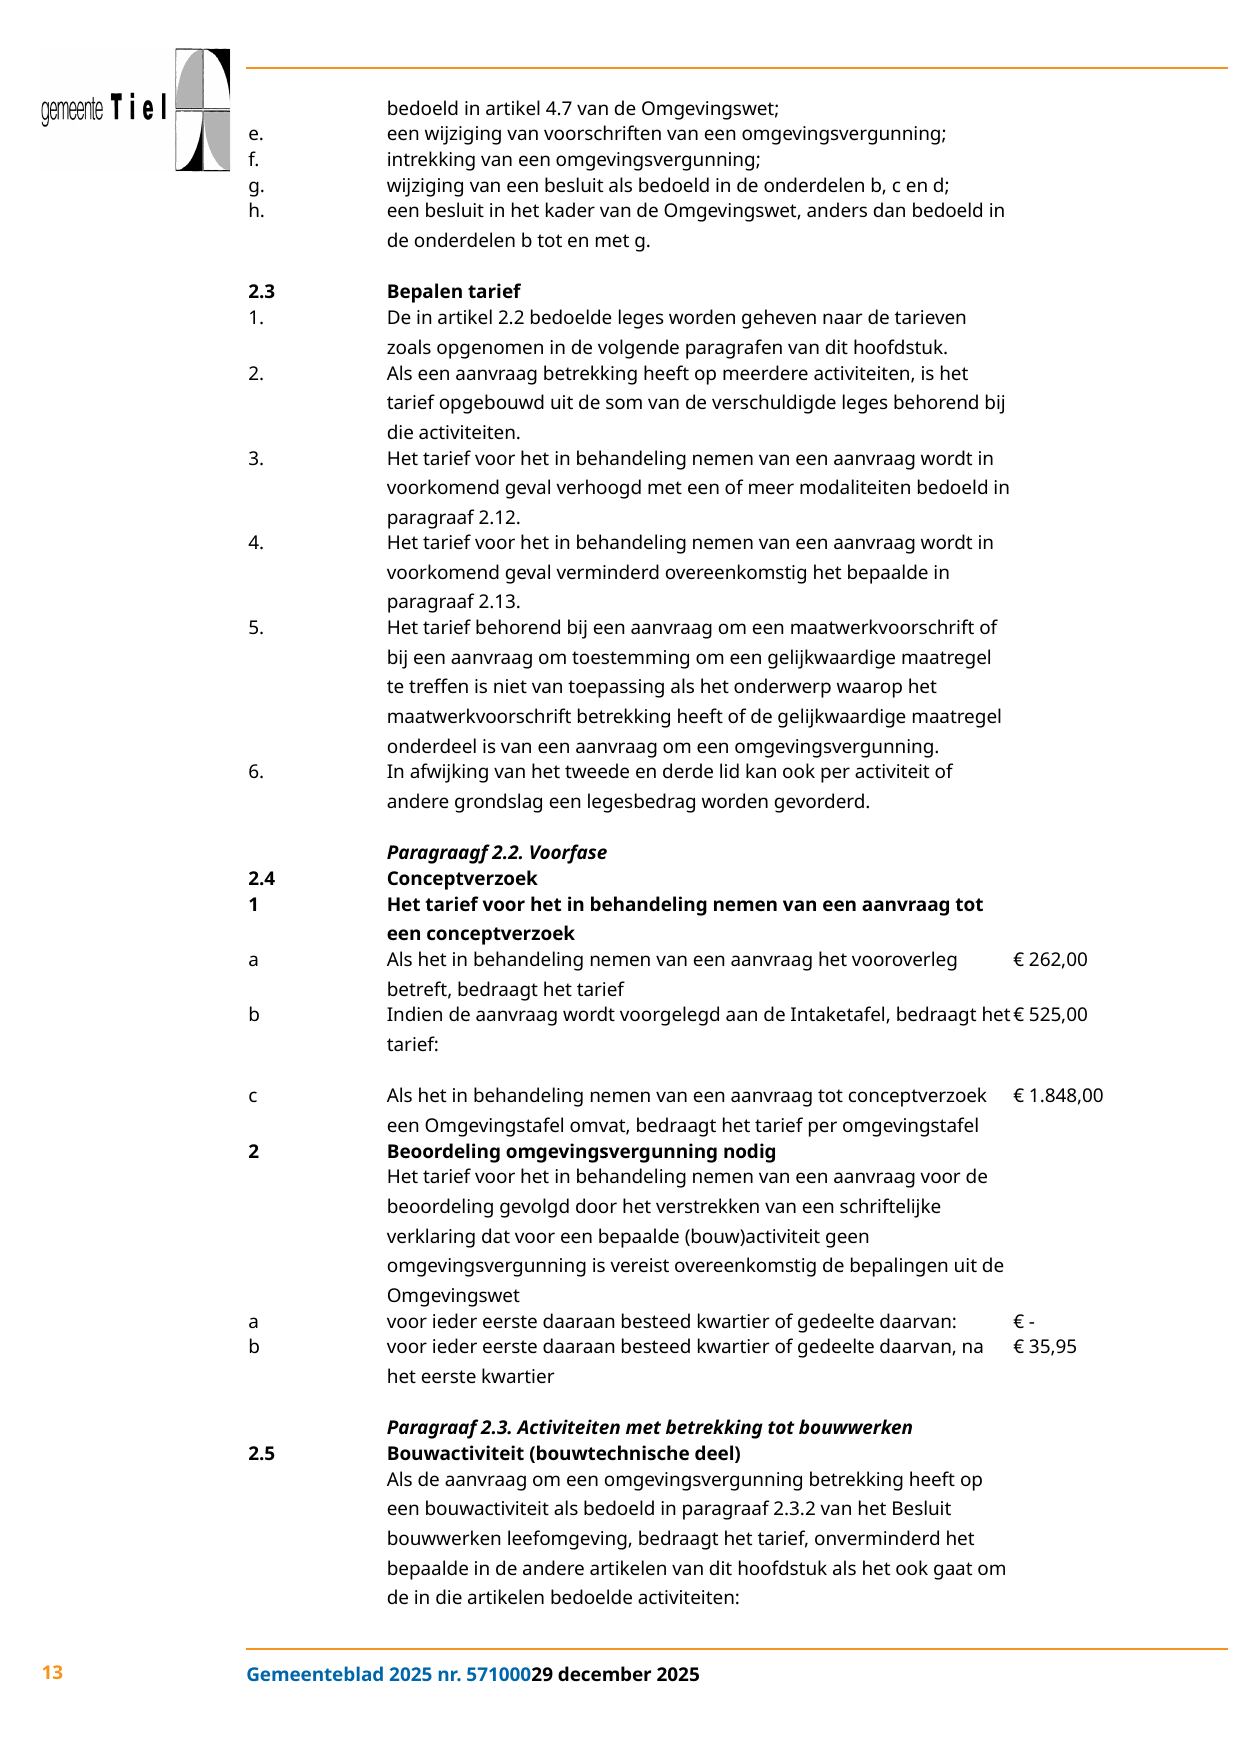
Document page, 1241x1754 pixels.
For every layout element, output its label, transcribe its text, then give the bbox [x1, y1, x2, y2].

table_cell 2. [248, 360, 387, 445]
table_cell [1013, 865, 1152, 891]
table_cell [1013, 95, 1152, 121]
table_cell [1013, 1138, 1152, 1164]
table_cell 2.5 [248, 1440, 387, 1466]
table_cell [1013, 198, 1152, 253]
table_cell [1013, 530, 1152, 614]
table_cell [1013, 253, 1152, 279]
table_cell Als de aanvraag om een omgevingsvergunning betrekking heeft op een bouwactiviteit als bedoeld in paragraaf 2.3.2 van het Besluit bouwwerken leefomgeving, bedraagt het tarief, onverminderd het bepaalde in de andere artikelen van dit hoofdstuk als het ook gaat om de in die artikelen bedoelde activiteiten: [387, 1466, 1013, 1610]
table_cell 2 [248, 1138, 387, 1164]
table_cell [1013, 121, 1152, 146]
table_cell [1013, 814, 1152, 839]
table_cell [1013, 445, 1152, 529]
table_cell wijziging van een besluit als bedoeld in de onderdelen b, c en d; [387, 172, 1013, 198]
table_cell Bepalen tarief [387, 279, 1013, 304]
table_cell € 525,00 [1013, 1002, 1152, 1057]
table_cell 2.3 [248, 279, 387, 304]
table_cell een besluit in het kader van de Omgevingswet, anders dan bedoeld in de onderdelen b tot en met g. [387, 198, 1013, 253]
table_cell 1 [248, 891, 387, 946]
table_cell 1. [248, 305, 387, 360]
table_cell € 35,95 [1013, 1334, 1152, 1389]
table_cell [387, 1057, 1013, 1083]
table_cell Beoordeling omgevingsvergunning nodig [387, 1138, 1013, 1164]
table_cell [248, 253, 387, 279]
table_cell b [248, 1334, 387, 1389]
table_cell b [248, 1002, 387, 1057]
table_cell De in artikel 2.2 bedoelde leges worden geheven naar de tarieven zoals opgenomen in de volgende paragrafen van dit hoofdstuk. [387, 305, 1013, 360]
table_cell voor ieder eerste daaraan besteed kwartier of gedeelte daarvan: [387, 1308, 1013, 1333]
table_cell [1013, 172, 1152, 198]
table_cell [1013, 1466, 1152, 1610]
table_cell [1013, 891, 1152, 946]
table_cell 3. [248, 445, 387, 529]
table_cell voor ieder eerste daaraan besteed kwartier of gedeelte daarvan, na het eerste kwartier [387, 1334, 1013, 1389]
table_cell Het tarief voor het in behandeling nemen van een aanvraag voor de beoordeling gevolgd door het verstrekken van een schriftelijke verklaring dat voor een bepaalde (bouw)activiteit geen omgevingsvergunning is vereist overeenkomstig de bepalingen uit de Omgevingswet [387, 1164, 1013, 1308]
table_cell [248, 1389, 387, 1414]
table_cell [248, 1466, 387, 1610]
table_cell Als het in behandeling nemen van een aanvraag het vooroverleg betreft, bedraagt het tarief [387, 946, 1013, 1002]
table_cell Paragraagf 2.2. Voorfase [387, 840, 1013, 865]
table_cell Het tarief behorend bij een aanvraag om een maatwerkvoorschrift of bij een aanvraag om toestemming om een gelijkwaardige maatregel te treffen is niet van toepassing als het onderwerp waarop het maatwerkvoorschrift betrekking heeft of de gelijkwaardige maatregel onderdeel is van een aanvraag om een omgevingsvergunning. [387, 615, 1013, 758]
table_cell [1013, 840, 1152, 865]
table_cell [1013, 1440, 1152, 1466]
table_cell [248, 1415, 387, 1440]
table_cell [1013, 1057, 1152, 1083]
table_cell Het tarief voor het in behandeling nemen van een aanvraag tot een conceptverzoek [387, 891, 1013, 946]
table_cell [1013, 1415, 1152, 1440]
table_cell f. [248, 146, 387, 172]
table_cell [1013, 1164, 1152, 1308]
table_cell Het tarief voor het in behandeling nemen van een aanvraag wordt in voorkomend geval verhoogd met een of meer modaliteiten bedoeld in paragraaf 2.12. [387, 445, 1013, 529]
table_cell Bouwactiviteit (bouwtechnische deel) [387, 1440, 1013, 1466]
picture [41, 47, 231, 172]
table_cell Het tarief voor het in behandeling nemen van een aanvraag wordt in voorkomend geval verminderd overeenkomstig het bepaalde in paragraaf 2.13. [387, 530, 1013, 614]
table_cell g. [248, 172, 387, 198]
table_cell [1013, 305, 1152, 360]
table_cell [1013, 1389, 1152, 1414]
table_cell In afwijking van het tweede en derde lid kan ook per activiteit of andere grondslag een legesbedrag worden gevorderd. [387, 759, 1013, 814]
table_cell intrekking van een omgevingsvergunning; [387, 146, 1013, 172]
table_cell [248, 1057, 387, 1083]
table_cell Indien de aanvraag wordt voorgelegd aan de Intaketafel, bedraagt het tarief: [387, 1002, 1013, 1057]
table_cell [387, 253, 1013, 279]
table_cell € 262,00 [1013, 946, 1152, 1002]
table_cell [248, 840, 387, 865]
table_cell [387, 1389, 1013, 1414]
table_cell € - [1013, 1308, 1152, 1333]
table_cell Paragraaf 2.3. Activiteiten met betrekking tot bouwwerken [387, 1415, 1013, 1440]
table_cell bedoeld in artikel 4.7 van de Omgevingswet; [387, 95, 1013, 121]
table_cell 6. [248, 759, 387, 814]
table_cell [1013, 759, 1152, 814]
table_cell 2.4 [248, 865, 387, 891]
table_cell [1013, 279, 1152, 304]
table_cell [1013, 615, 1152, 758]
table_cell e. [248, 121, 387, 146]
table_cell [248, 1164, 387, 1308]
table_cell 4. [248, 530, 387, 614]
table_cell [1013, 146, 1152, 172]
table_cell [1013, 360, 1152, 445]
table_cell Als het in behandeling nemen van een aanvraag tot conceptverzoek een Omgevingstafel omvat, bedraagt het tarief per omgevingstafel [387, 1083, 1013, 1138]
table_cell 5. [248, 615, 387, 758]
table_cell a [248, 946, 387, 1002]
table_cell Als een aanvraag betrekking heeft op meerdere activiteiten, is het tarief opgebouwd uit de som van de verschuldigde leges behorend bij die activiteiten. [387, 360, 1013, 445]
table_cell c [248, 1083, 387, 1138]
table_cell een wijziging van voorschriften van een omgevingsvergunning; [387, 121, 1013, 146]
table_cell a [248, 1308, 387, 1333]
table_cell [248, 814, 387, 839]
table_cell Conceptverzoek [387, 865, 1013, 891]
table_cell [248, 95, 387, 121]
table_cell [387, 814, 1013, 839]
table_cell h. [248, 198, 387, 253]
table_cell € 1.848,00 [1013, 1083, 1152, 1138]
